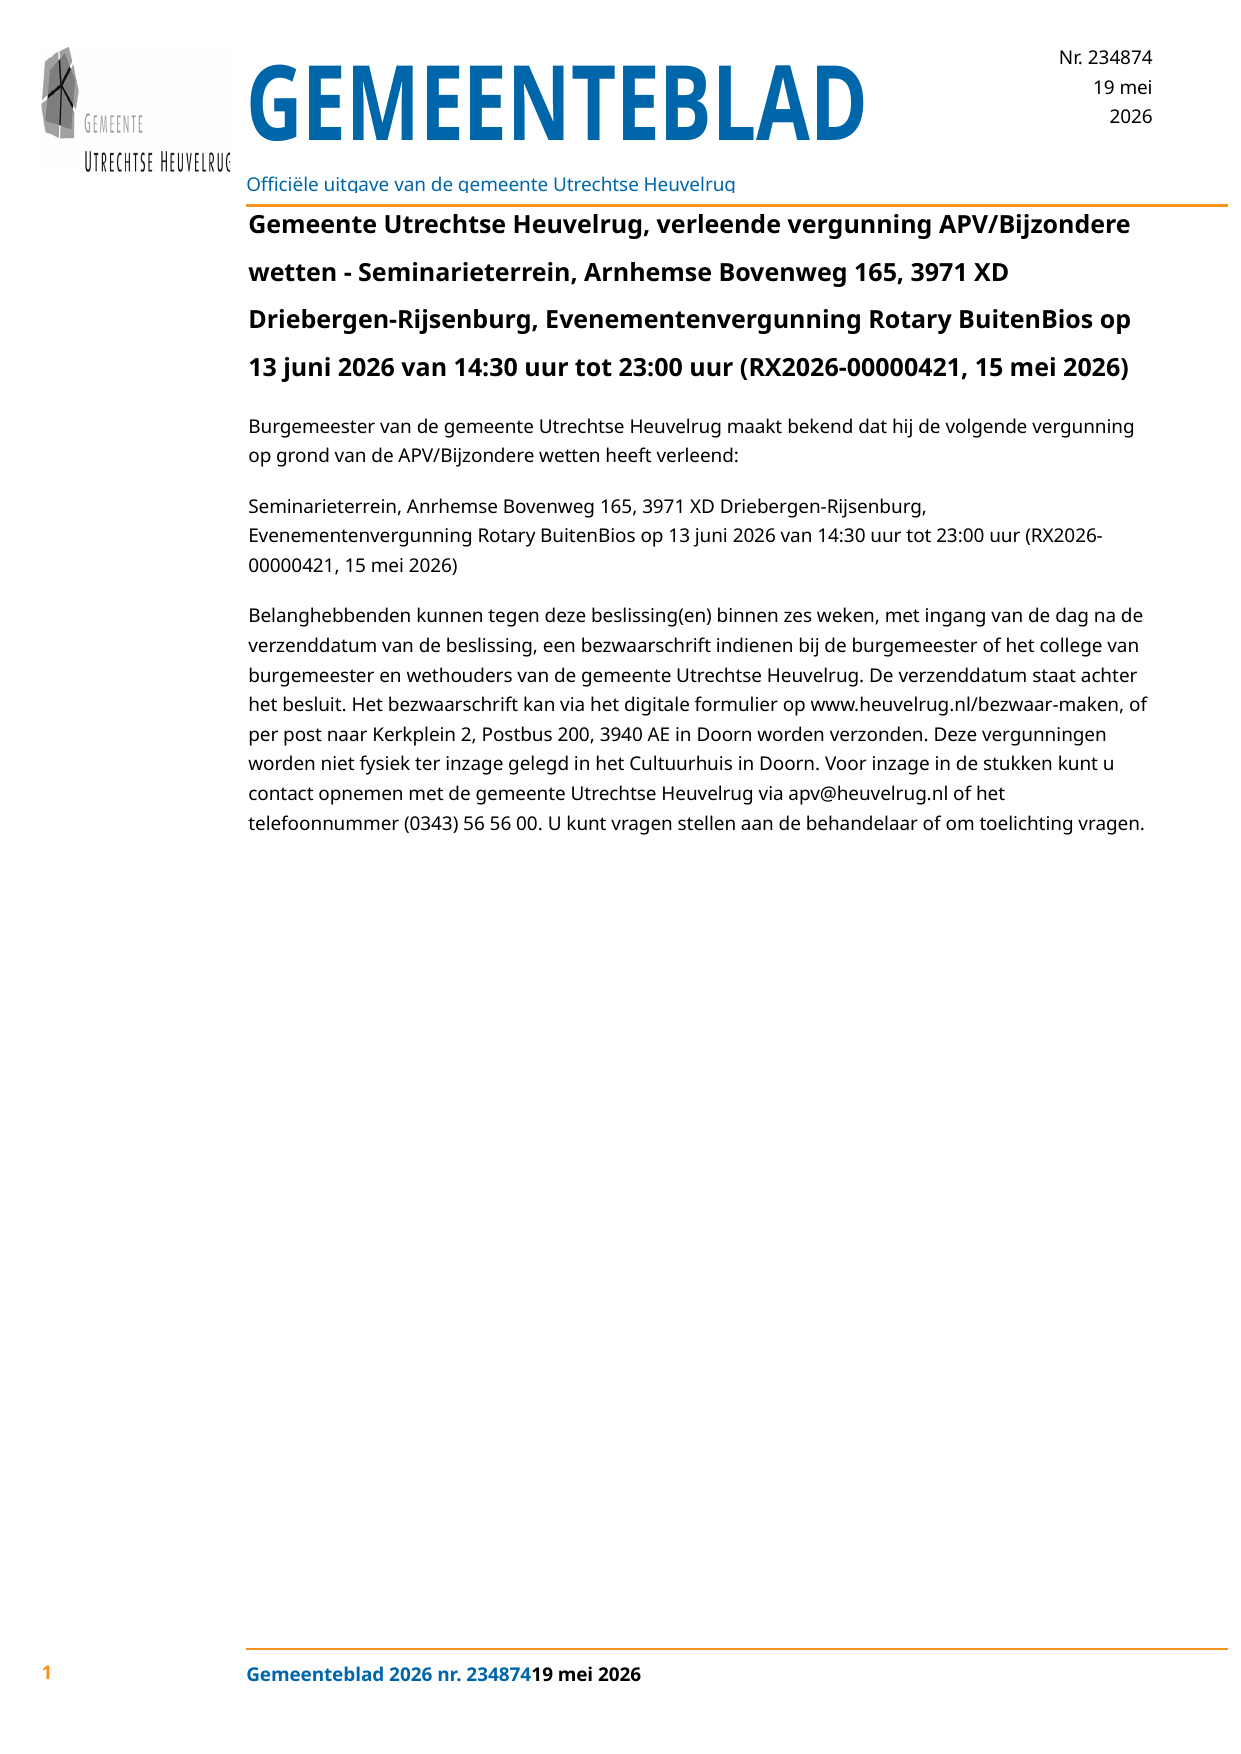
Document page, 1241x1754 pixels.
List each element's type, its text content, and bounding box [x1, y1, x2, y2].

text Burgemeester van de gemeente Utrechtse Heuvelrug maakt bekend dat hij de volgende vergunning op grond van de APV/Bijzondere wetten heeft verleend: [248, 413, 1152, 468]
picture [41, 47, 231, 172]
text Seminarieterrein, Anrhemse Bovenweg 165, 3971 XD Driebergen-Rijsenburg, Evenementenvergunning Rotary BuitenBios op 13 juni 2026 van 14:30 uur tot 23:00 uur (RX2026-00000421, 15 mei 2026) [248, 493, 1152, 578]
text Gemeente Utrechtse Heuvelrug, verleende vergunning APV/Bijzondere wetten - Seminarieterrein, Arnhemse Bovenweg 165, 3971 XD Driebergen-Rijsenburg, Evenementenvergunning Rotary BuitenBios op 13 juni 2026 van 14:30 uur tot 23:00 uur (RX2026-00000421, 15 mei 2026) [248, 207, 1152, 384]
text Belanghebbenden kunnen tegen deze beslissing(en) binnen zes weken, met ingang van de dag na de verzenddatum van de beslissing, een bezwaarschrift indienen bij de burgemeester of het college van burgemeester en wethouders van de gemeente Utrechtse Heuvelrug. De verzenddatum staat achter het besluit. Het bezwaarschrift kan via het digitale formulier op www.heuvelrug.nl/bezwaar-maken, of per post naar Kerkplein 2, Postbus 200, 3940 AE in Doorn worden verzonden. Deze vergunningen worden niet fysiek ter inzage gelegd in het Cultuurhuis in Doorn. Voor inzage in de stukken kunt u contact opnemen met de gemeente Utrechtse Heuvelrug via apv@heuvelrug.nl of het telefoonnummer (0343) 56 56 00. U kunt vragen stellen aan de behandelaar of om toelichting vragen. [248, 603, 1152, 836]
